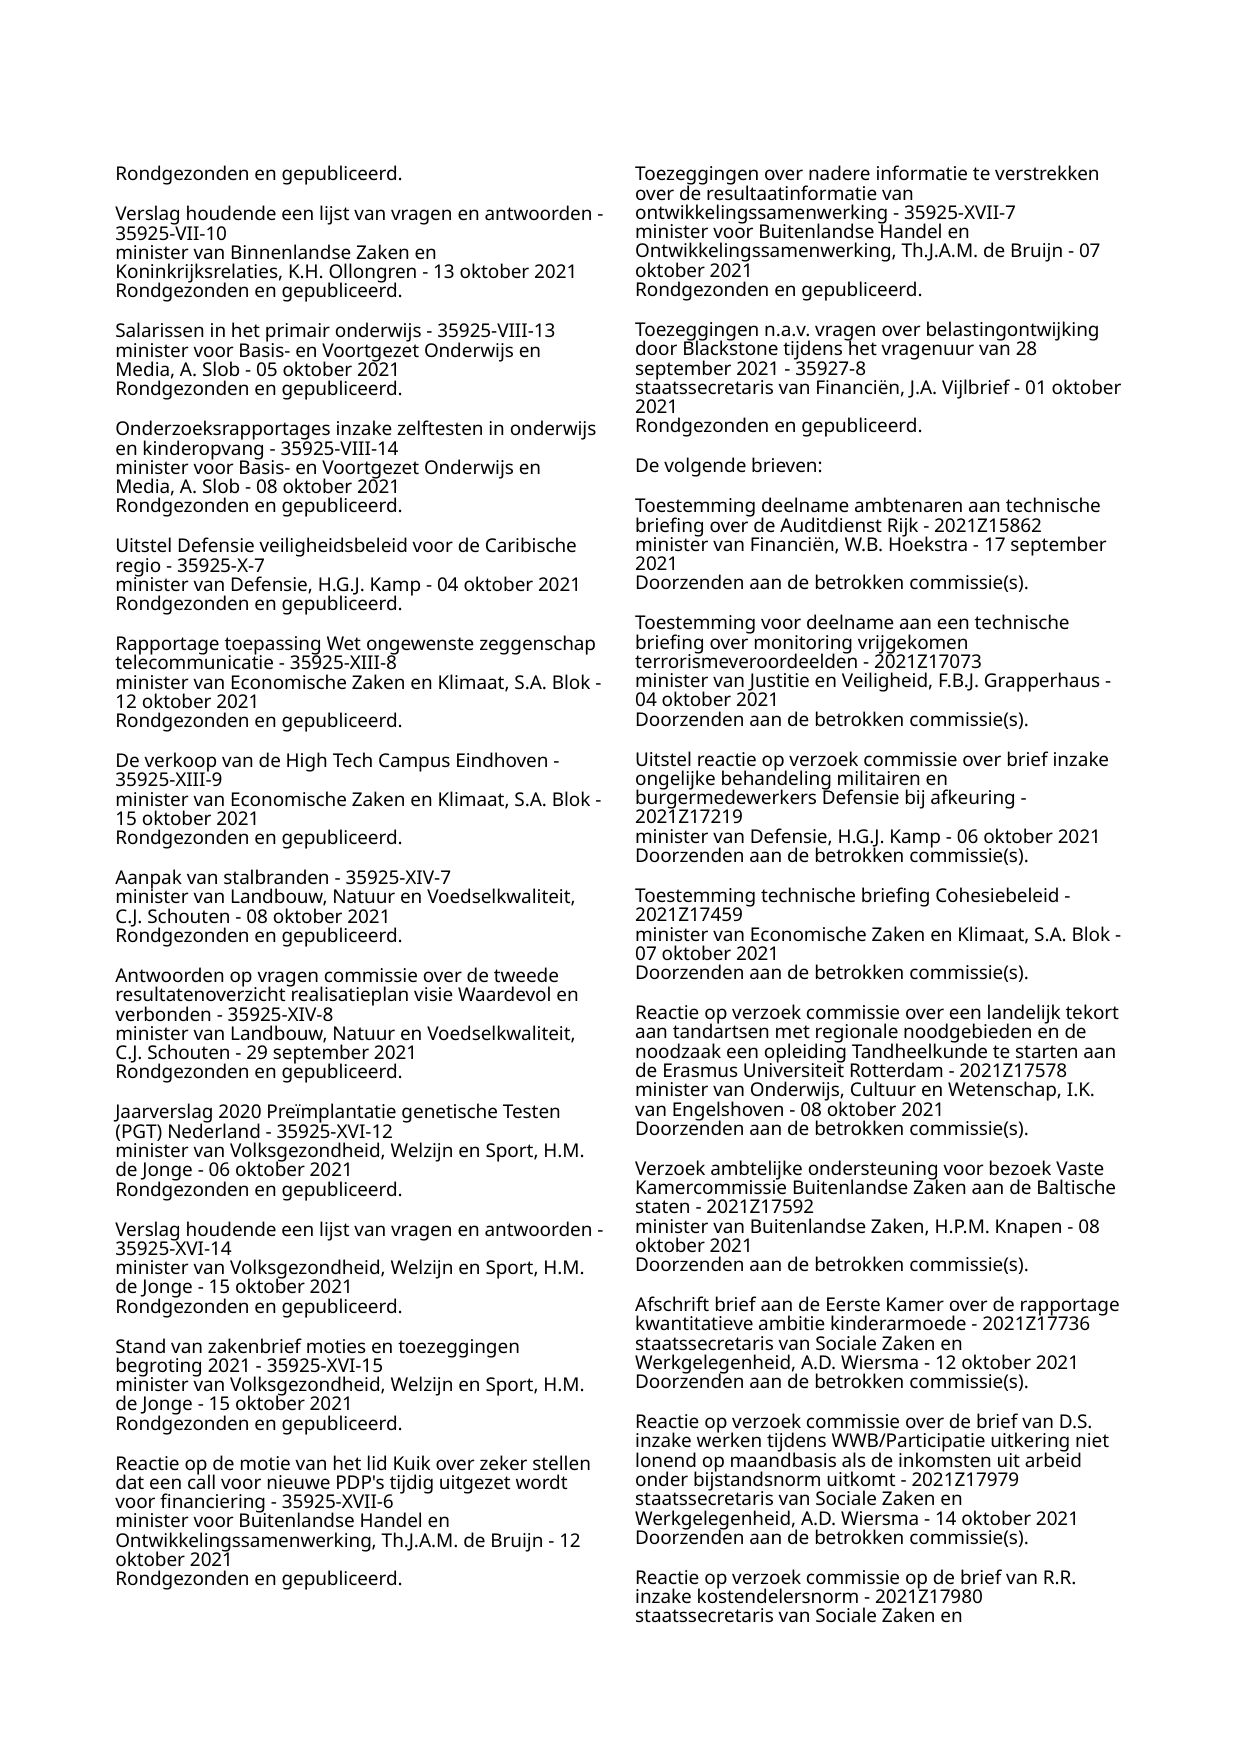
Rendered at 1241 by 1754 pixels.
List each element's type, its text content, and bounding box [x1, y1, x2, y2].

text Doorzenden aan de betrokken commissie(s). [635, 1529, 1125, 1548]
text Rondgezonden en gepubliceerd. [115, 1181, 605, 1200]
text Verslag houdende een lijst van vragen en antwoorden - 35925-VII-10 [115, 205, 605, 244]
text Reactie op verzoek commissie op de brief van R.R. inzake kostendelersnorm - 2021Z17980 [635, 1569, 1125, 1607]
text minister voor Basis- en Voortgezet Onderwijs en Media, A. Slob - 05 oktober 2021 [115, 342, 605, 380]
text minister van Justitie en Veiligheid, F.B.J. Grapperhaus - 04 oktober 2021 [635, 672, 1125, 711]
text Toezeggingen over nadere informatie te verstrekken over de resultaatinformatie van ontwikkelingssamenwerking - 35925-XVII-7 [635, 165, 1125, 223]
text Doorzenden aan de betrokken commissie(s). [635, 964, 1125, 983]
text Toezeggingen n.a.v. vragen over belastingontwijking door Blackstone tijdens het vragenuur van 28 september 2021 - 35927-8 [635, 321, 1125, 379]
text minister van Economische Zaken en Klimaat, S.A. Blok - 07 oktober 2021 [635, 926, 1125, 964]
text Uitstel reactie op verzoek commissie over brief inzake ongelijke behandeling militairen en burgermedewerkers Defensie bij afkeuring - 2021Z17219 [635, 751, 1125, 828]
text Rondgezonden en gepubliceerd. [115, 497, 605, 517]
text Jaarverslag 2020 Preïmplantatie genetische Testen (PGT) Nederland - 35925-XVI-12 [115, 1103, 605, 1142]
text minister van Landbouw, Natuur en Voedselkwaliteit, C.J. Schouten - 29 september 2021 [115, 1025, 605, 1063]
text Rondgezonden en gepubliceerd. [115, 595, 605, 614]
text Doorzenden aan de betrokken commissie(s). [635, 1120, 1125, 1139]
text staatssecretaris van Sociale Zaken en [635, 1607, 1125, 1627]
text Reactie op verzoek commissie over een landelijk tekort aan tandartsen met regionale noodgebieden en de noodzaak een opleiding Tandheelkunde te starten aan de Erasmus Universiteit Rotterdam - 2021Z17578 [635, 1004, 1125, 1081]
text Doorzenden aan de betrokken commissie(s). [635, 1373, 1125, 1392]
text Rondgezonden en gepubliceerd. [115, 927, 605, 946]
text Rondgezonden en gepubliceerd. [635, 417, 1125, 437]
text Doorzenden aan de betrokken commissie(s). [635, 847, 1125, 866]
text Rondgezonden en gepubliceerd. [115, 165, 605, 184]
text Toestemming deelname ambtenaren aan technische briefing over de Auditdienst Rijk - 2021Z15862 [635, 497, 1125, 536]
text Rondgezonden en gepubliceerd. [115, 829, 605, 848]
text minister van Onderwijs, Cultuur en Wetenschap, I.K. van Engelshoven - 08 oktober 2021 [635, 1081, 1125, 1120]
text Rondgezonden en gepubliceerd. [115, 712, 605, 731]
text Reactie op verzoek commissie over de brief van D.S. inzake werken tijdens WWB/Participatie uitkering niet lonend op maandbasis als de inkomsten uit arbeid onder bijstandsnorm uitkomt - 2021Z17979 [635, 1413, 1125, 1490]
text Salarissen in het primair onderwijs - 35925-VIII-13 [115, 322, 605, 342]
text minister voor Buitenlandse Handel en Ontwikkelingssamenwerking, Th.J.A.M. de Bruijn - 12 oktober 2021 [115, 1512, 605, 1570]
text Afschrift brief aan de Eerste Kamer over de rapportage kwantitatieve ambitie kinderarmoede - 2021Z17736 [635, 1296, 1125, 1335]
text minister van Volksgezondheid, Welzijn en Sport, H.M. de Jonge - 06 oktober 2021 [115, 1142, 605, 1181]
text Rapportage toepassing Wet ongewenste zeggenschap telecommunicatie - 35925-XIII-8 [115, 635, 605, 674]
text minister voor Basis- en Voortgezet Onderwijs en Media, A. Slob - 08 oktober 2021 [115, 459, 605, 497]
text Stand van zakenbrief moties en toezeggingen begroting 2021 - 35925-XVI-15 [115, 1338, 605, 1376]
text Doorzenden aan de betrokken commissie(s). [635, 574, 1125, 594]
text Doorzenden aan de betrokken commissie(s). [635, 711, 1125, 730]
text minister van Volksgezondheid, Welzijn en Sport, H.M. de Jonge - 15 oktober 2021 [115, 1376, 605, 1415]
text Doorzenden aan de betrokken commissie(s). [635, 1256, 1125, 1275]
text Rondgezonden en gepubliceerd. [115, 1415, 605, 1434]
text Rondgezonden en gepubliceerd. [115, 282, 605, 302]
text Onderzoeksrapportages inzake zelftesten in onderwijs en kinderopvang - 35925-VIII-14 [115, 420, 605, 459]
text Toestemming technische briefing Cohesiebeleid - 2021Z17459 [635, 887, 1125, 926]
text De volgende brieven: [635, 457, 1125, 477]
text minister van Buitenlandse Zaken, H.P.M. Knapen - 08 oktober 2021 [635, 1218, 1125, 1256]
text staatssecretaris van Sociale Zaken en Werkgelegenheid, A.D. Wiersma - 14 oktober 2021 [635, 1490, 1125, 1529]
text Reactie op de motie van het lid Kuik over zeker stellen dat een call voor nieuwe PDP's tijdig uitgezet wordt voor financiering - 35925-XVII-6 [115, 1455, 605, 1512]
text Verslag houdende een lijst van vragen en antwoorden - 35925-XVI-14 [115, 1221, 605, 1259]
text Toestemming voor deelname aan een technische briefing over monitoring vrijgekomen terrorismeveroordeelden - 2021Z17073 [635, 614, 1125, 672]
text minister van Binnenlandse Zaken en Koninkrijksrelaties, K.H. Ollongren - 13 oktober 2021 [115, 244, 605, 282]
text Rondgezonden en gepubliceerd. [115, 1570, 605, 1589]
text Rondgezonden en gepubliceerd. [115, 380, 605, 399]
text Aanpak van stalbranden - 35925-XIV-7 [115, 869, 605, 888]
text Rondgezonden en gepubliceerd. [115, 1298, 605, 1317]
text minister van Volksgezondheid, Welzijn en Sport, H.M. de Jonge - 15 oktober 2021 [115, 1259, 605, 1298]
text minister van Economische Zaken en Klimaat, S.A. Blok - 12 oktober 2021 [115, 674, 605, 712]
text minister voor Buitenlandse Handel en Ontwikkelingssamenwerking, Th.J.A.M. de Bruijn - 07 oktober 2021 [635, 223, 1125, 281]
text staatssecretaris van Financiën, J.A. Vijlbrief - 01 oktober 2021 [635, 379, 1125, 417]
text minister van Financiën, W.B. Hoekstra - 17 september 2021 [635, 536, 1125, 574]
text minister van Defensie, H.G.J. Kamp - 06 oktober 2021 [635, 828, 1125, 847]
text Uitstel Defensie veiligheidsbeleid voor de Caribische regio - 35925-X-7 [115, 537, 605, 576]
text minister van Landbouw, Natuur en Voedselkwaliteit, C.J. Schouten - 08 oktober 2021 [115, 888, 605, 927]
text De verkoop van de High Tech Campus Eindhoven - 35925-XIII-9 [115, 752, 605, 791]
text Rondgezonden en gepubliceerd. [115, 1063, 605, 1083]
text Verzoek ambtelijke ondersteuning voor bezoek Vaste Kamercommissie Buitenlandse Zaken aan de Baltische staten - 2021Z17592 [635, 1160, 1125, 1218]
text staatssecretaris van Sociale Zaken en Werkgelegenheid, A.D. Wiersma - 12 oktober 2021 [635, 1335, 1125, 1373]
text minister van Economische Zaken en Klimaat, S.A. Blok - 15 oktober 2021 [115, 791, 605, 829]
text Rondgezonden en gepubliceerd. [635, 281, 1125, 300]
text Antwoorden op vragen commissie over de tweede resultatenoverzicht realisatieplan visie Waardevol en verbonden - 35925-XIV-8 [115, 967, 605, 1025]
text minister van Defensie, H.G.J. Kamp - 04 oktober 2021 [115, 576, 605, 595]
